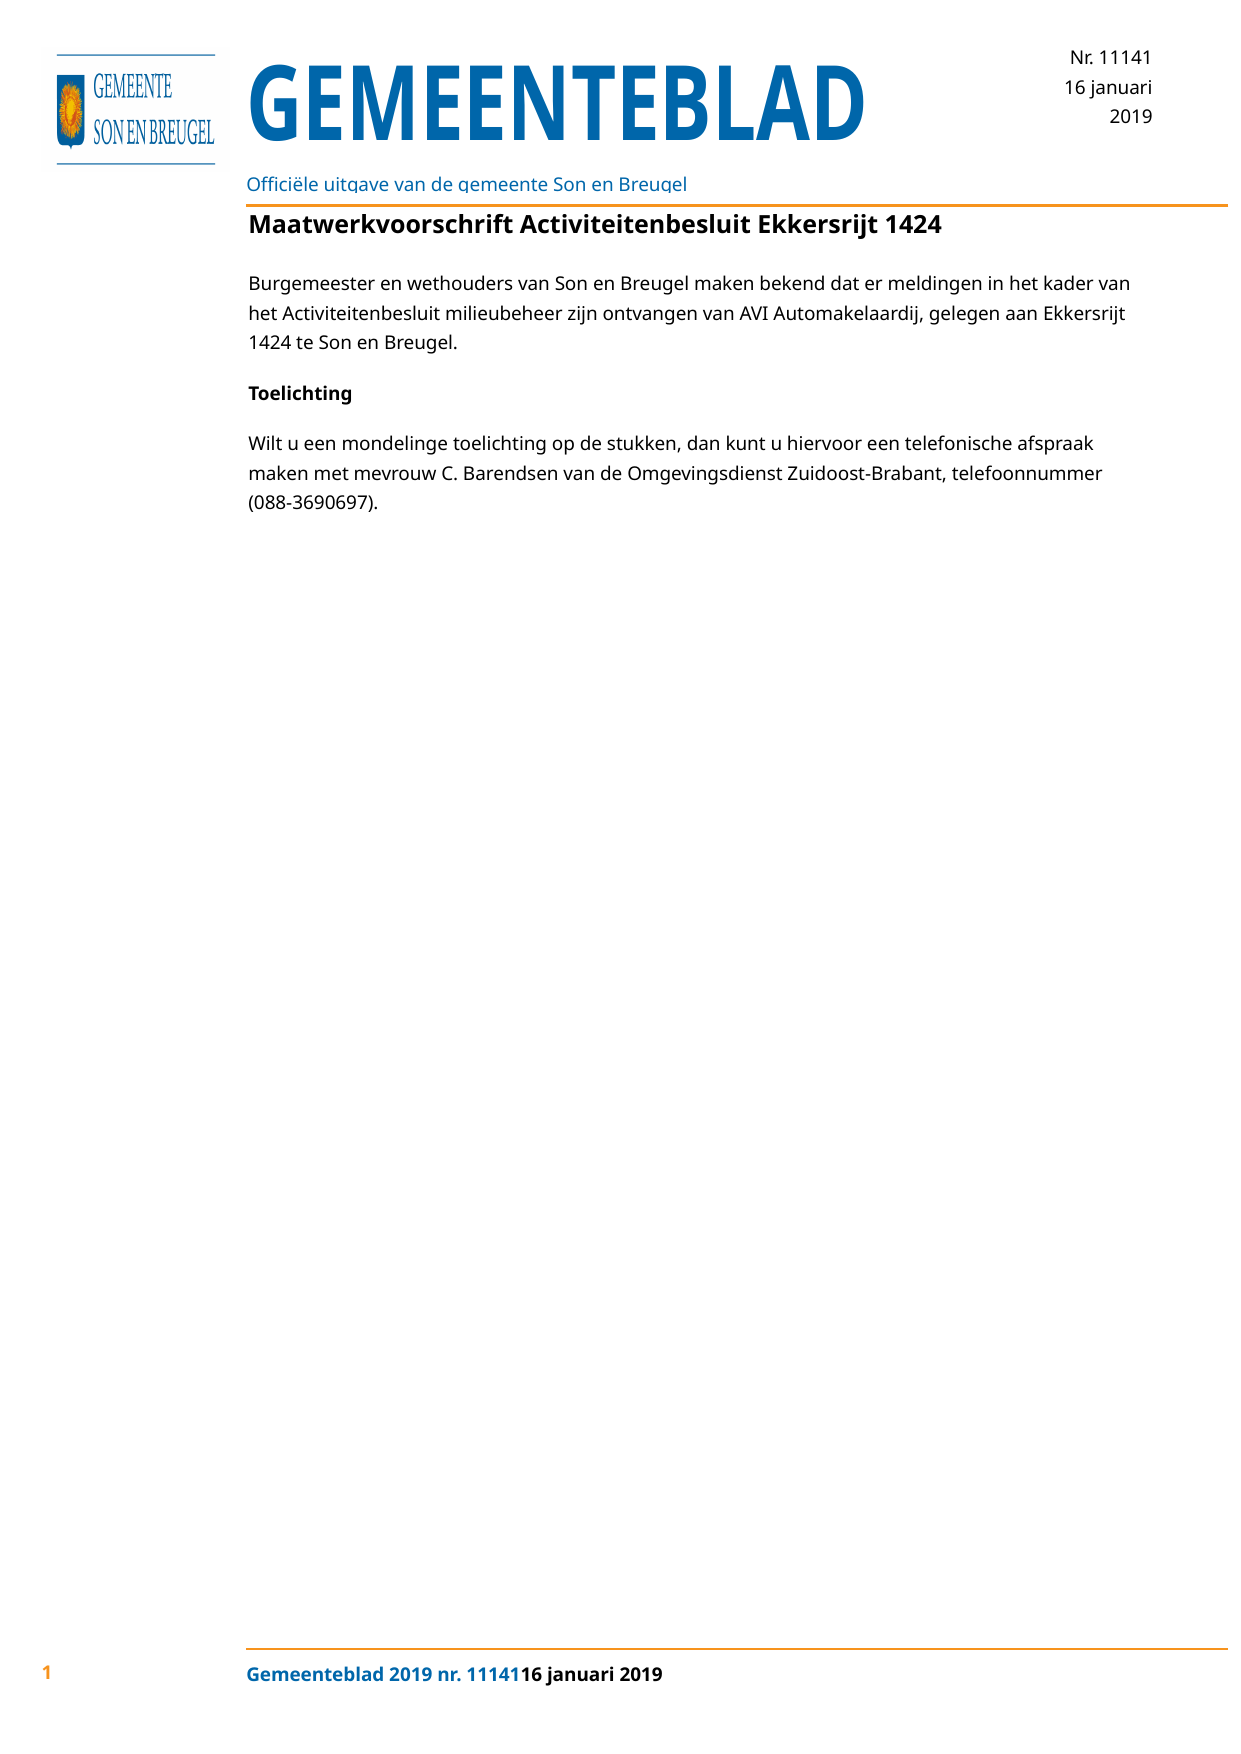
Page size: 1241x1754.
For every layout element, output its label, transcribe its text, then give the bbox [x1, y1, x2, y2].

picture [41, 47, 231, 172]
text Wilt u een mondelinge toelichting op de stukken, dan kunt u hiervoor een telefonische afspraak maken met mevrouw C. Barendsen van de Omgevingsdienst Zuidoost-Brabant, telefoonnummer (088-3690697). [248, 430, 1152, 515]
text Toelichting [248, 380, 1152, 406]
text Burgemeester en wethouders van Son en Breugel maken bekend dat er meldingen in het kader van het Activiteitenbesluit milieubeheer zijn ontvangen van AVI Automakelaardij, gelegen aan Ekkersrijt 1424 te Son en Breugel. [248, 270, 1152, 355]
text Maatwerkvoorschrift Activiteitenbesluit Ekkersrijt 1424 [248, 207, 1152, 241]
